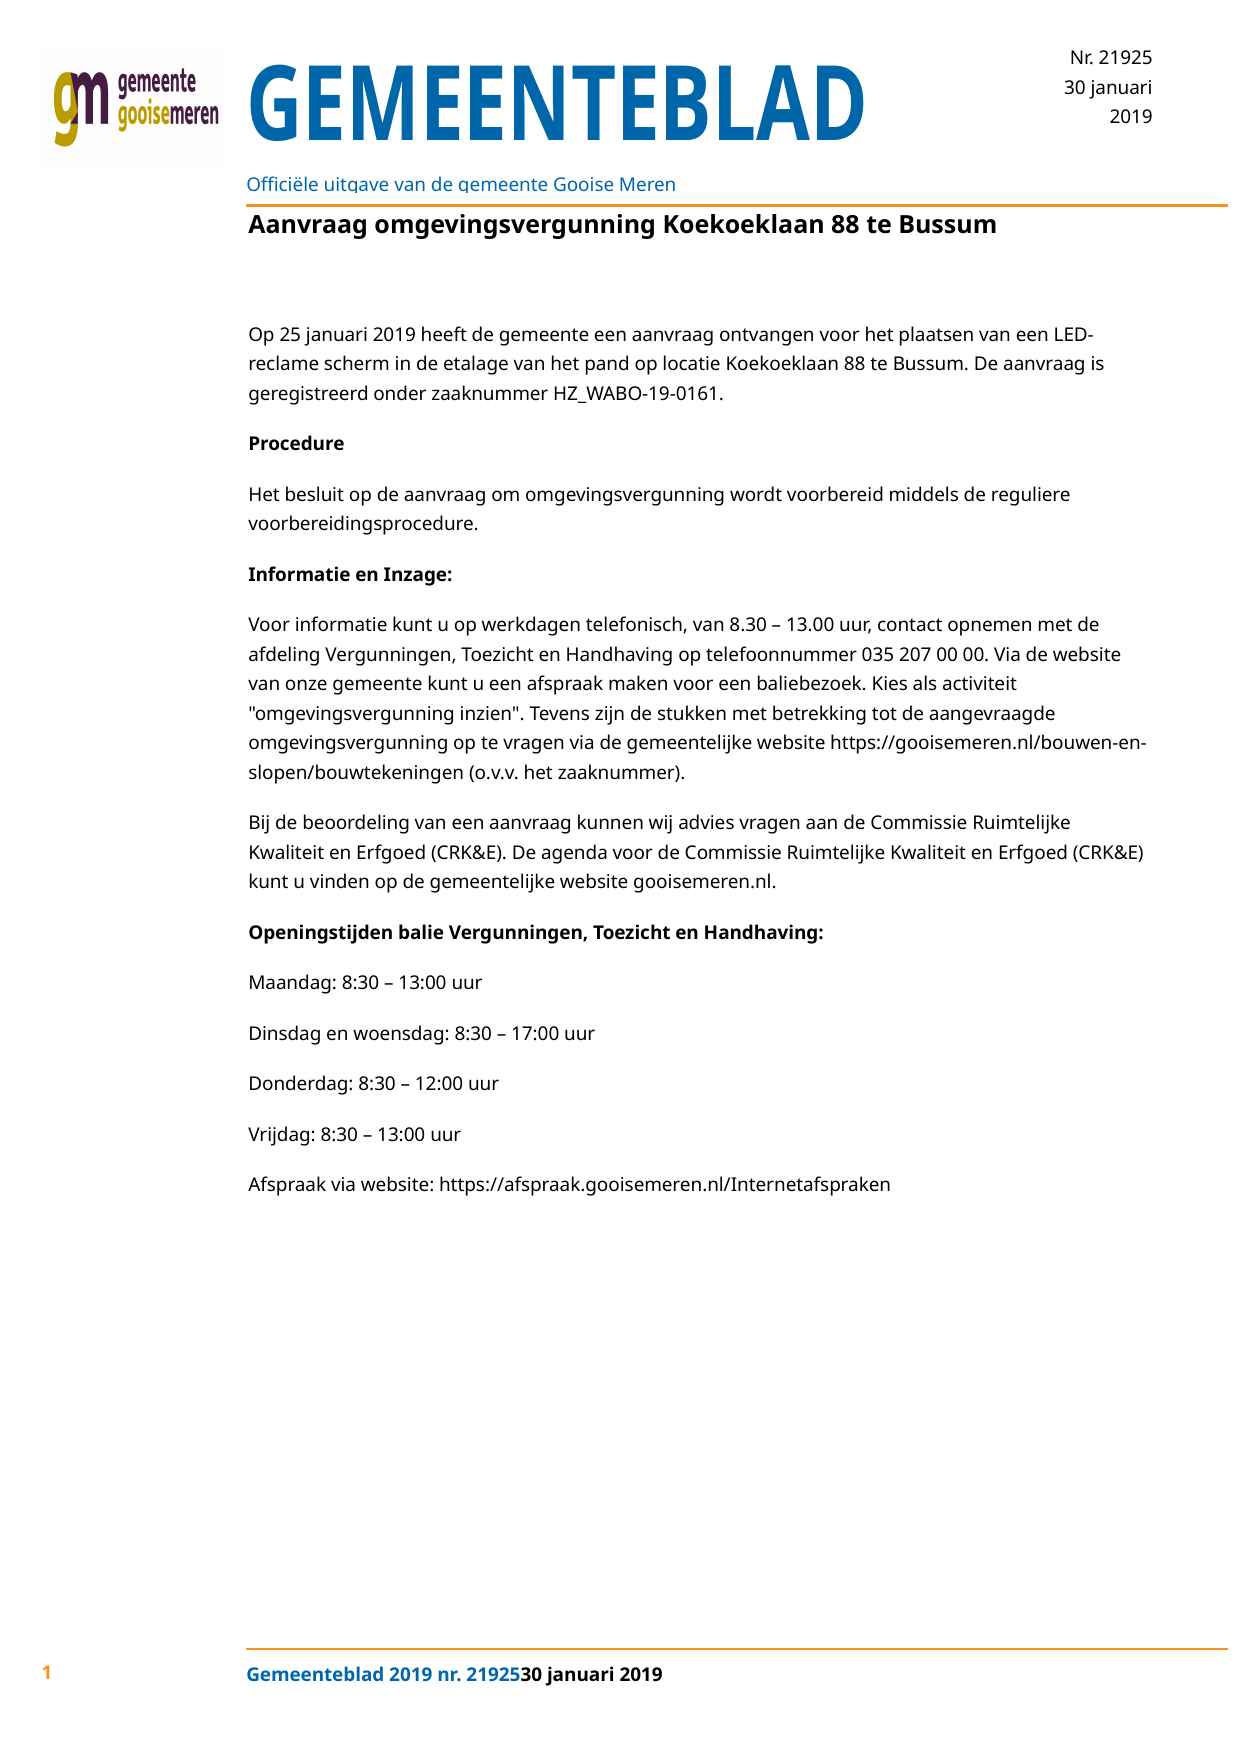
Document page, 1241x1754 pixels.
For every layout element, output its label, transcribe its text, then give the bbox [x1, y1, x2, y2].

text Op 25 januari 2019 heeft de gemeente een aanvraag ontvangen voor het plaatsen van een LED-reclame scherm in de etalage van het pand op locatie Koekoeklaan 88 te Bussum. De aanvraag is geregistreerd onder zaaknummer HZ_WABO-19-0161. [248, 321, 1152, 406]
picture [41, 47, 231, 172]
text Het besluit op de aanvraag om omgevingsvergunning wordt voorbereid middels de reguliere voorbereidingsprocedure. [248, 481, 1152, 536]
text Afspraak via website: https://afspraak.gooisemeren.nl/Internetafspraken [248, 1171, 1152, 1197]
text Openingstijden balie Vergunningen, Toezicht en Handhaving: [248, 919, 1152, 945]
text Maandag: 8:30 – 13:00 uur [248, 969, 1152, 995]
text Aanvraag omgevingsvergunning Koekoeklaan 88 te Bussum [248, 207, 1152, 241]
text Informatie en Inzage: [248, 561, 1152, 586]
text Donderdag: 8:30 – 12:00 uur [248, 1070, 1152, 1096]
text Procedure [248, 430, 1152, 456]
text Voor informatie kunt u op werkdagen telefonisch, van 8.30 – 13.00 uur, contact opnemen met de afdeling Vergunningen, Toezicht en Handhaving op telefoonnummer 035 207 00 00. Via de website van onze gemeente kunt u een afspraak maken voor een baliebezoek. Kies als activiteit "omgevingsvergunning inzien". Tevens zijn de stukken met betrekking tot de aangevraagde omgevingsvergunning op te vragen via de gemeentelijke website https://gooisemeren.nl/bouwen-en-slopen/bouwtekeningen (o.v.v. het zaaknummer). [248, 611, 1152, 785]
text Vrijdag: 8:30 – 13:00 uur [248, 1121, 1152, 1146]
text Dinsdag en woensdag: 8:30 – 17:00 uur [248, 1020, 1152, 1046]
text Bij de beoordeling van een aanvraag kunnen wij advies vragen aan de Commissie Ruimtelijke Kwaliteit en Erfgoed (CRK&E). De agenda voor de Commissie Ruimtelijke Kwaliteit en Erfgoed (CRK&E) kunt u vinden op de gemeentelijke website gooisemeren.nl. [248, 809, 1152, 894]
